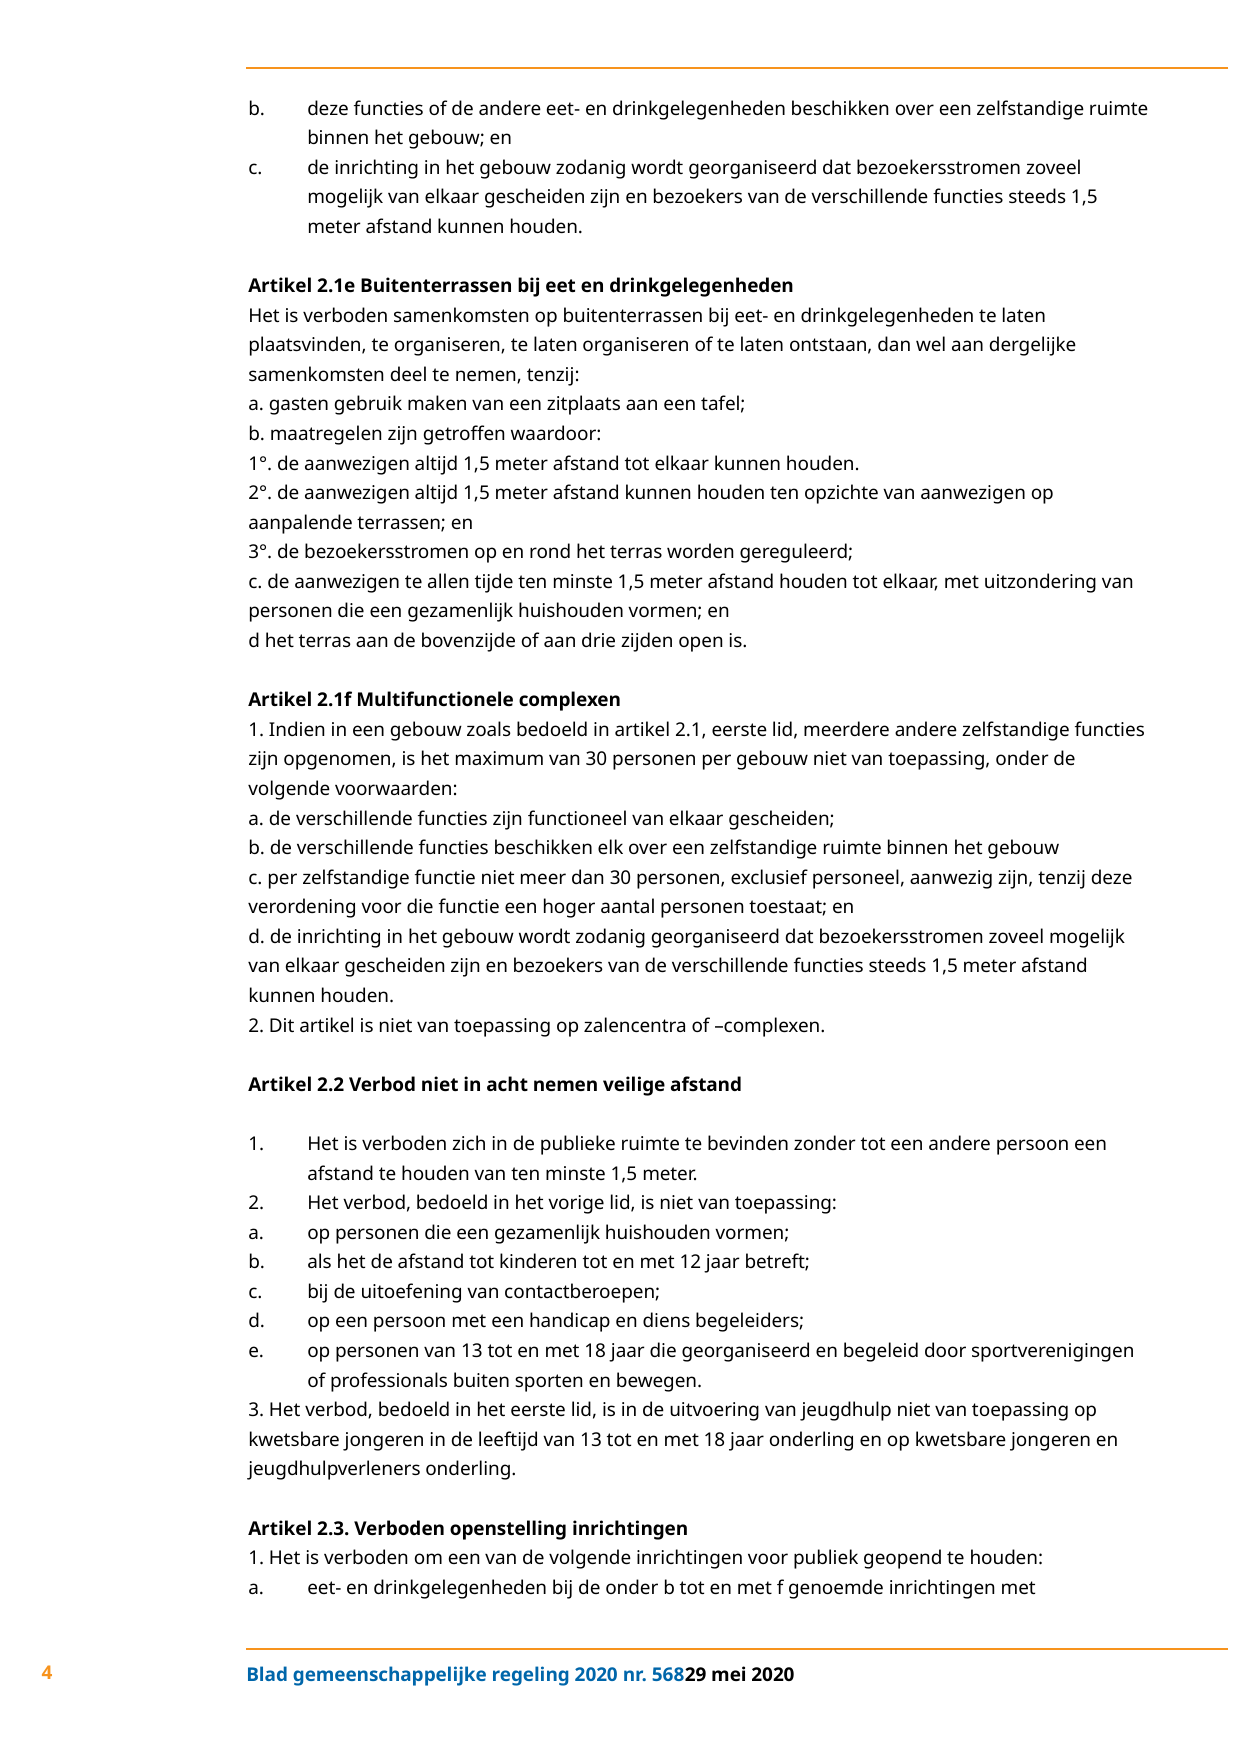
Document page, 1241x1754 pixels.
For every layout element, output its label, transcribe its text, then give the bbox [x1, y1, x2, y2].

list op personen van 13 tot en met 18 jaar die georganiseerd en begeleid door sportverenigingen of professionals buiten sporten en bewegen. [248, 1337, 1152, 1393]
picture [41, 47, 231, 172]
text Artikel 2.1e Buitenterrassen bij eet en drinkgelegenheden [248, 272, 1152, 298]
text Artikel 2.1f Multifunctionele complexen [248, 686, 1152, 712]
list op een persoon met een handicap en diens begeleiders; [248, 1308, 1152, 1333]
list op personen die een gezamenlijk huishouden vormen; [248, 1219, 1152, 1245]
list Het verbod, bedoeld in het vorige lid, is niet van toepassing: [248, 1189, 1152, 1215]
text a. gasten gebruik maken van een zitplaats aan een tafel; [248, 391, 1152, 416]
text d. de inrichting in het gebouw wordt zodanig georganiseerd dat bezoekersstromen zoveel mogelijk van elkaar gescheiden zijn en bezoekers van de verschillende functies steeds 1,5 meter afstand kunnen houden. [248, 923, 1152, 1008]
list deze functies of de andere eet- en drinkgelegenheden beschikken over een zelfstandige ruimte binnen het gebouw; en [248, 95, 1152, 150]
list bij de uitoefening van contactberoepen; [248, 1278, 1152, 1304]
text Artikel 2.2 Verbod niet in acht nemen veilige afstand [248, 1071, 1152, 1097]
list de inrichting in het gebouw zodanig wordt georganiseerd dat bezoekersstromen zoveel mogelijk van elkaar gescheiden zijn en bezoekers van de verschillende functies steeds 1,5 meter afstand kunnen houden. [248, 154, 1152, 239]
text 1°. de aanwezigen altijd 1,5 meter afstand tot elkaar kunnen houden. [248, 450, 1152, 476]
text c. per zelfstandige functie niet meer dan 30 personen, exclusief personeel, aanwezig zijn, tenzij deze verordening voor die functie een hoger aantal personen toestaat; en [248, 864, 1152, 919]
list Het is verboden zich in de publieke ruimte te bevinden zonder tot een andere persoon een afstand te houden van ten minste 1,5 meter. [248, 1130, 1152, 1186]
text 3°. de bezoekersstromen op en rond het terras worden gereguleerd; [248, 538, 1152, 564]
text d het terras aan de bovenzijde of aan drie zijden open is. [248, 627, 1152, 653]
text 2°. de aanwezigen altijd 1,5 meter afstand kunnen houden ten opzichte van aanwezigen op aanpalende terrassen; en [248, 479, 1152, 535]
text Artikel 2.3. Verboden openstelling inrichtingen [248, 1515, 1152, 1541]
text 3. Het verbod, bedoeld in het eerste lid, is in de uitvoering van jeugdhulp niet van toepassing op kwetsbare jongeren in de leeftijd van 13 tot en met 18 jaar onderling en op kwetsbare jongeren en jeugdhulpverleners onderling. [248, 1396, 1152, 1481]
text b. de verschillende functies beschikken elk over een zelfstandige ruimte binnen het gebouw [248, 834, 1152, 860]
text b. maatregelen zijn getroffen waardoor: [248, 420, 1152, 446]
list eet- en drinkgelegenheden bij de onder b tot en met f genoemde inrichtingen met [248, 1574, 1152, 1600]
text c. de aanwezigen te allen tijde ten minste 1,5 meter afstand houden tot elkaar, met uitzondering van personen die een gezamenlijk huishouden vormen; en [248, 568, 1152, 623]
text 1. Indien in een gebouw zoals bedoeld in artikel 2.1, eerste lid, meerdere andere zelfstandige functies zijn opgenomen, is het maximum van 30 personen per gebouw niet van toepassing, onder de volgende voorwaarden: [248, 716, 1152, 801]
text 1. Het is verboden om een van de volgende inrichtingen voor publiek geopend te houden: [248, 1544, 1152, 1570]
list als het de afstand tot kinderen tot en met 12 jaar betreft; [248, 1248, 1152, 1274]
text a. de verschillende functies zijn functioneel van elkaar gescheiden; [248, 805, 1152, 831]
text 2. Dit artikel is niet van toepassing op zalencentra of –complexen. [248, 1012, 1152, 1038]
text Het is verboden samenkomsten op buitenterrassen bij eet- en drinkgelegenheden te laten plaatsvinden, te organiseren, te laten organiseren of te laten ontstaan, dan wel aan dergelijke samenkomsten deel te nemen, tenzij: [248, 302, 1152, 387]
